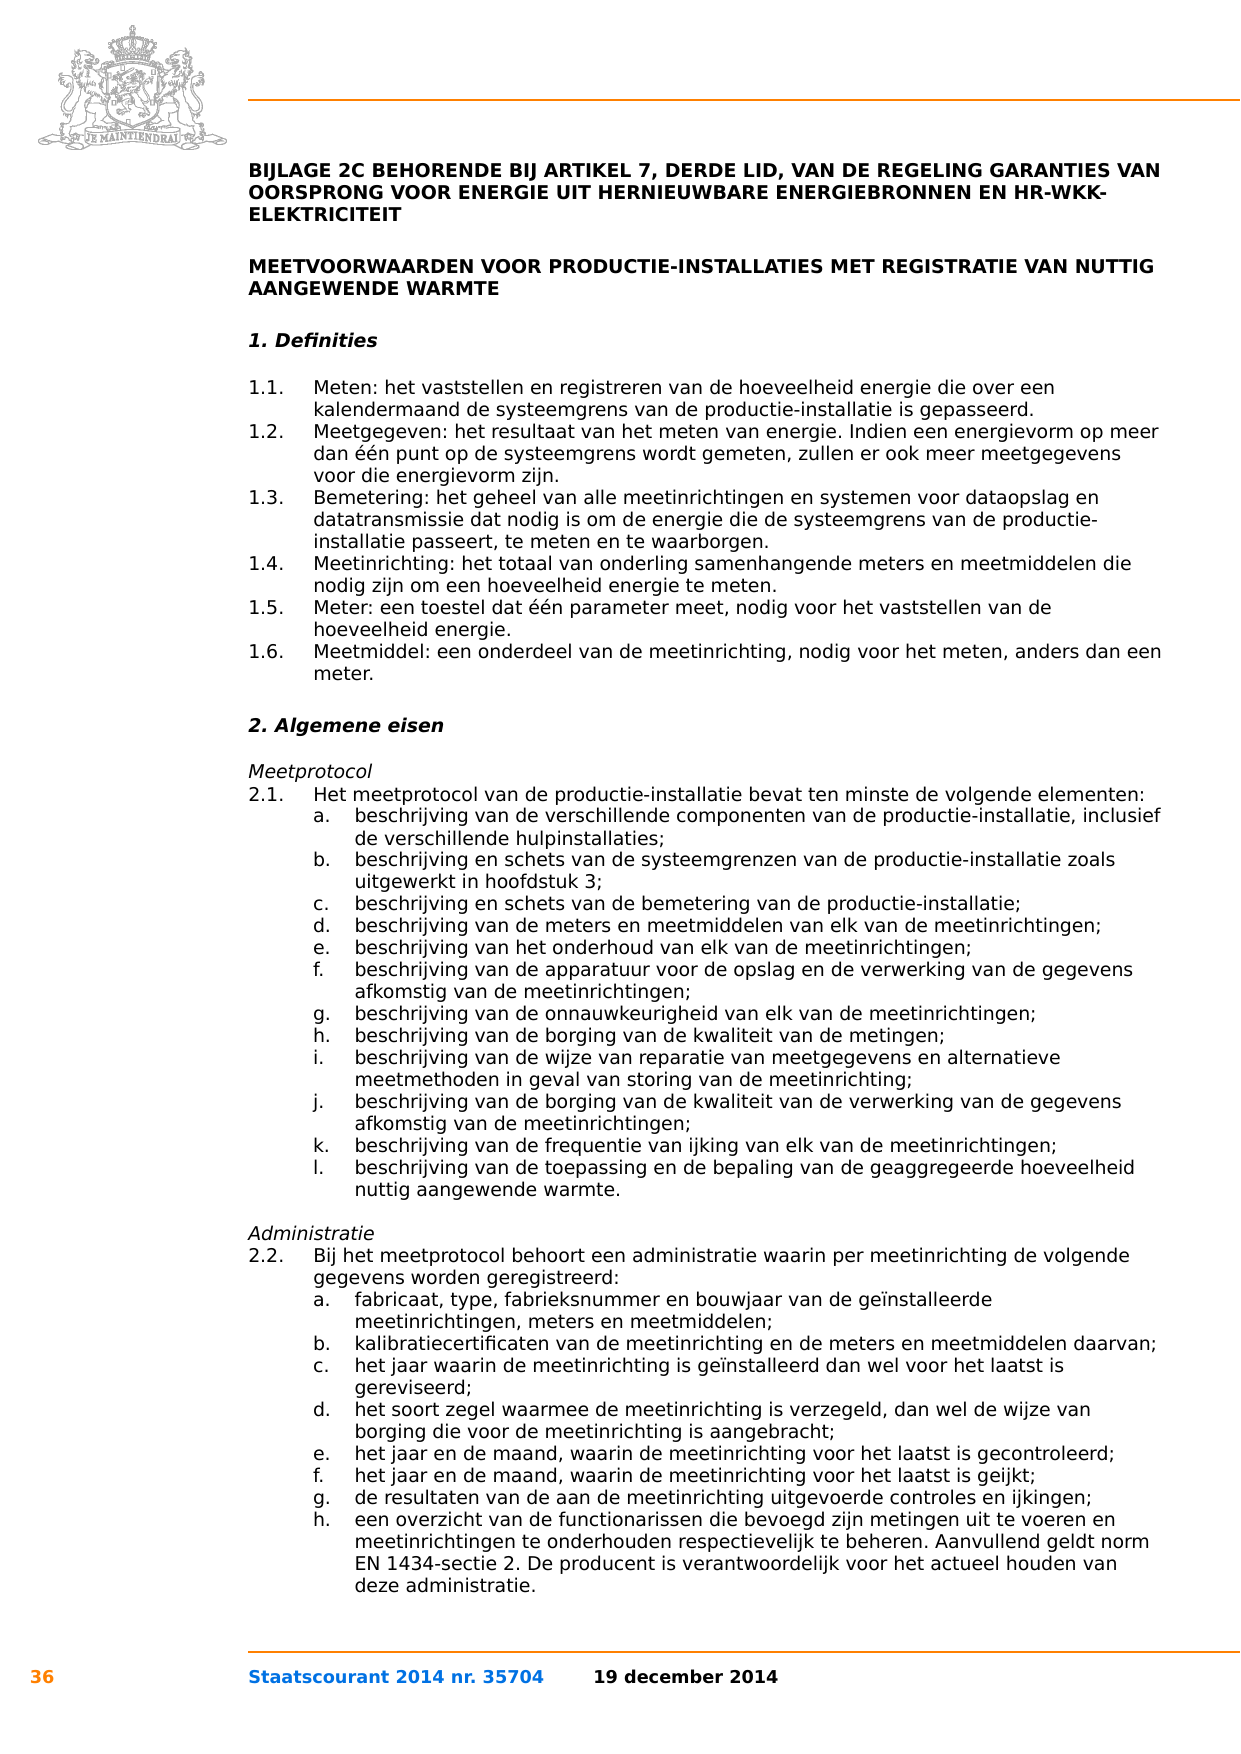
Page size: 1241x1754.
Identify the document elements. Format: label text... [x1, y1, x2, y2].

text 1.6. Meetmiddel: een onderdeel van de meetinrichting, nodig voor het meten, anders dan een meter. [248, 641, 1163, 684]
subtitle Meetprotocol [248, 761, 1163, 783]
text j. beschrijving van de borging van de kwaliteit van de verwerking van de gegevens afkomstig van de meetinrichtingen; [313, 1091, 1163, 1135]
text 1.3. Bemetering: het geheel van alle meetinrichtingen en systemen voor dataopslag en datatransmissie dat nodig is om de energie die de systeemgrens van de productie-installatie passeert, te meten en te waarborgen. [248, 487, 1163, 553]
subtitle Administratie [248, 1223, 1163, 1245]
text b. beschrijving en schets van de systeemgrenzen van de productie-installatie zoals uitgewerkt in hoofdstuk 3; [313, 849, 1163, 893]
subtitle MEETVOORWAARDEN VOOR PRODUCTIE-INSTALLATIES MET REGISTRATIE VAN NUTTIG AANGEWENDE WARMTE [248, 256, 1163, 300]
text a. fabricaat, type, fabrieksnummer en bouwjaar van de geïnstalleerde meetinrichtingen, meters en meetmiddelen; [313, 1289, 1163, 1333]
picture [38, 25, 227, 150]
text h. een overzicht van de functionarissen die bevoegd zijn metingen uit te voeren en meetinrichtingen te onderhouden respectievelijk te beheren. Aanvullend geldt norm EN 1434-sectie 2. De producent is verantwoordelijk voor het actueel houden van deze administratie. [313, 1509, 1163, 1597]
text c. beschrijving en schets van de bemetering van de productie-installatie; [313, 893, 1163, 915]
subtitle 1. Definities [248, 330, 1163, 352]
text i. beschrijving van de wijze van reparatie van meetgegevens en alternatieve meetmethoden in geval van storing van de meetinrichting; [313, 1047, 1163, 1091]
text f. beschrijving van de apparatuur voor de opslag en de verwerking van de gegevens afkomstig van de meetinrichtingen; [313, 959, 1163, 1003]
text e. het jaar en de maand, waarin de meetinrichting voor het laatst is gecontroleerd; [313, 1443, 1163, 1465]
text c. het jaar waarin de meetinrichting is geïnstalleerd dan wel voor het laatst is gereviseerd; [313, 1355, 1163, 1399]
text b. kalibratiecertificaten van de meetinrichting en de meters en meetmiddelen daarvan; [313, 1333, 1163, 1355]
text f. het jaar en de maand, waarin de meetinrichting voor het laatst is geijkt; [313, 1465, 1163, 1487]
text d. beschrijving van de meters en meetmiddelen van elk van de meetinrichtingen; [313, 915, 1163, 937]
text 1.4. Meetinrichting: het totaal van onderling samenhangende meters en meetmiddelen die nodig zijn om een hoeveelheid energie te meten. [248, 553, 1163, 597]
text 2.1. Het meetprotocol van de productie-installatie bevat ten minste de volgende elementen: [248, 783, 1163, 805]
subtitle BIJLAGE 2C BEHORENDE BIJ ARTIKEL 7, DERDE LID, VAN DE REGELING GARANTIES VAN OORSPRONG VOOR ENERGIE UIT HERNIEUWBARE ENERGIEBRONNEN EN HR-WKK-ELEKTRICITEIT [248, 160, 1163, 226]
text g. beschrijving van de onnauwkeurigheid van elk van de meetinrichtingen; [313, 1003, 1163, 1025]
text g. de resultaten van de aan de meetinrichting uitgevoerde controles en ijkingen; [313, 1487, 1163, 1509]
text k. beschrijving van de frequentie van ijking van elk van de meetinrichtingen; [313, 1135, 1163, 1157]
text a. beschrijving van de verschillende componenten van de productie-installatie, inclusief de verschillende hulpinstallaties; [313, 805, 1163, 849]
text 1.2. Meetgegeven: het resultaat van het meten van energie. Indien een energievorm op meer dan één punt op de systeemgrens wordt gemeten, zullen er ook meer meetgegevens voor die energievorm zijn. [248, 421, 1163, 487]
text l. beschrijving van de toepassing en de bepaling van de geaggregeerde hoeveelheid nuttig aangewende warmte. [313, 1157, 1163, 1201]
text 2.2. Bij het meetprotocol behoort een administratie waarin per meetinrichting de volgende gegevens worden geregistreerd: [248, 1245, 1163, 1289]
subtitle 2. Algemene eisen [248, 714, 1163, 736]
text h. beschrijving van de borging van de kwaliteit van de metingen; [313, 1025, 1163, 1047]
text d. het soort zegel waarmee de meetinrichting is verzegeld, dan wel de wijze van borging die voor de meetinrichting is aangebracht; [313, 1399, 1163, 1443]
text 1.1. Meten: het vaststellen en registreren van de hoeveelheid energie die over een kalendermaand de systeemgrens van de productie-installatie is gepasseerd. [248, 377, 1163, 421]
text 1.5. Meter: een toestel dat één parameter meet, nodig voor het vaststellen van de hoeveelheid energie. [248, 597, 1163, 641]
text e. beschrijving van het onderhoud van elk van de meetinrichtingen; [313, 937, 1163, 959]
